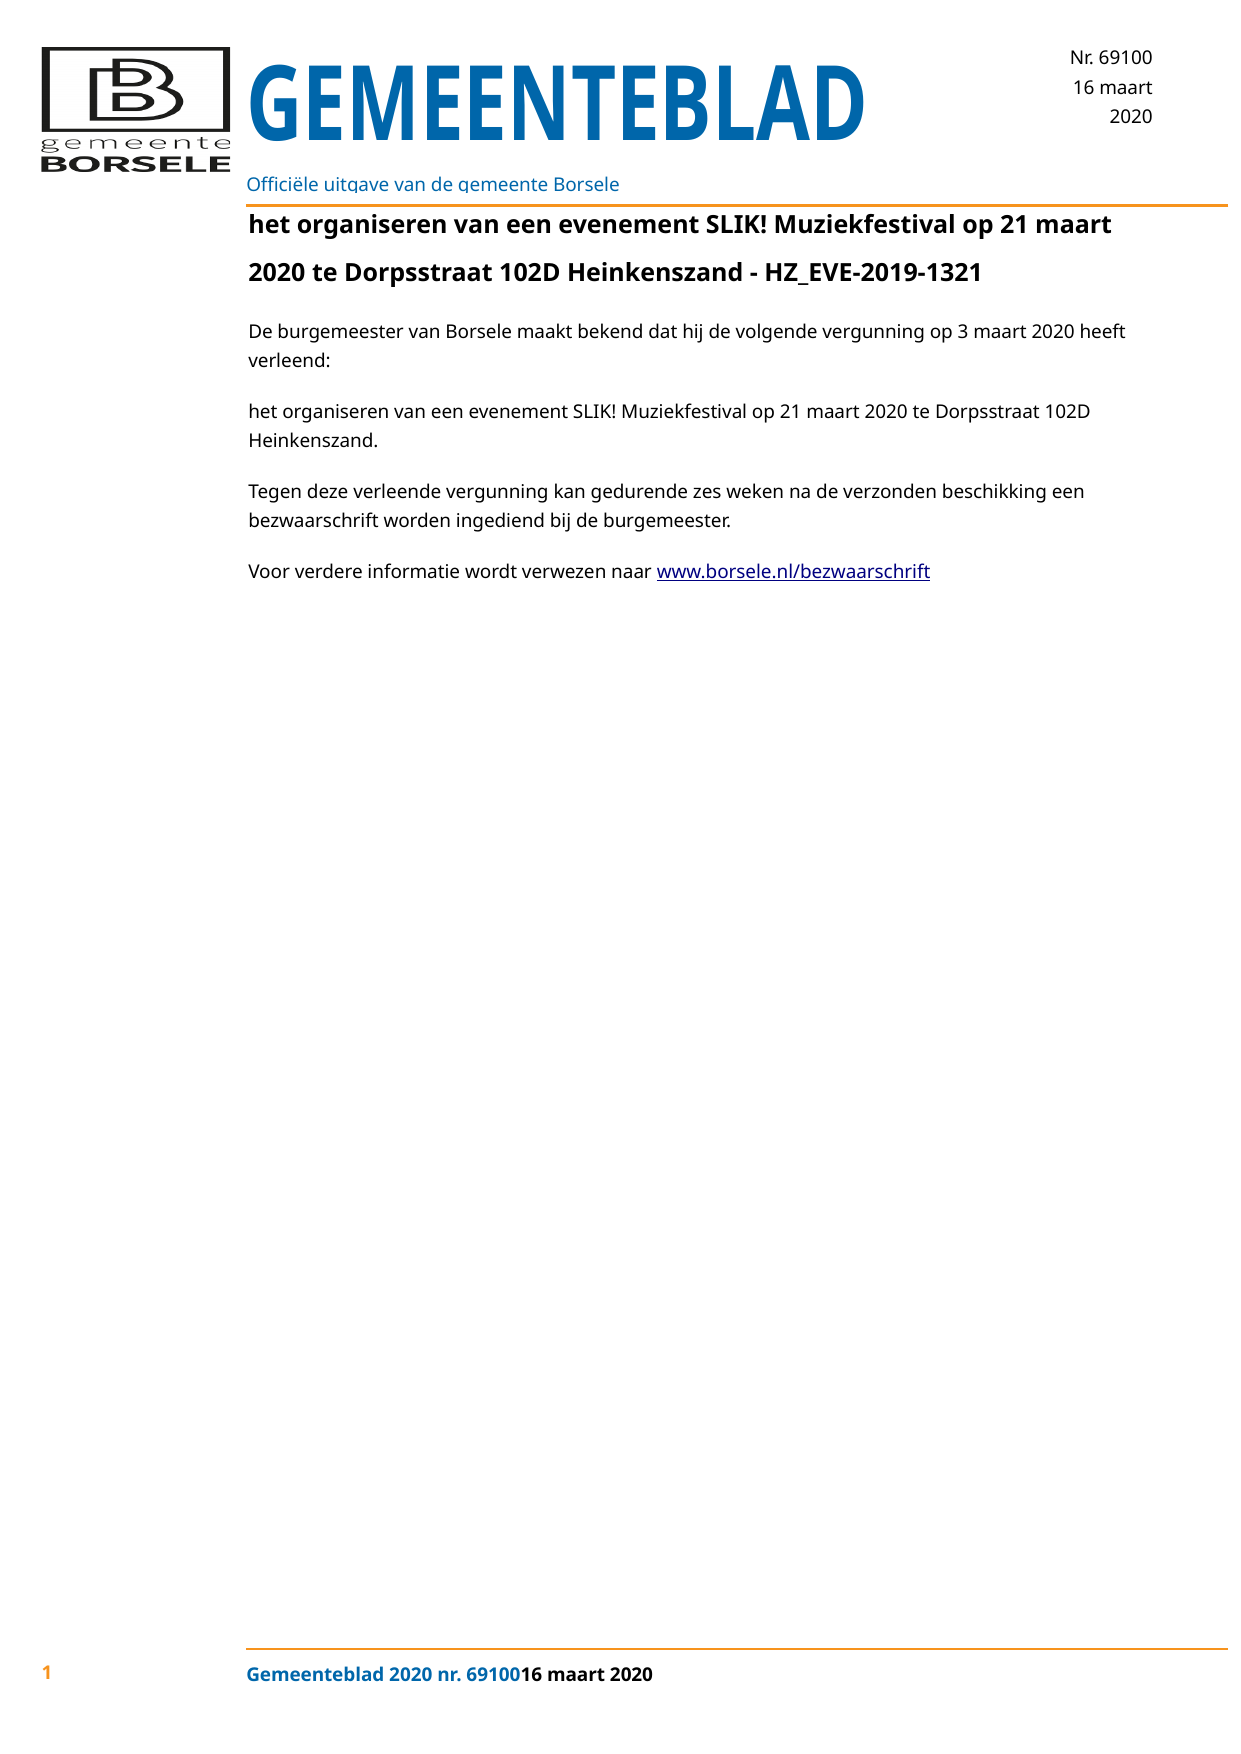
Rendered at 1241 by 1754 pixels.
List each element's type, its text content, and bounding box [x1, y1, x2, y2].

text Voor verdere informatie wordt verwezen naar www.borsele.nl/bezwaarschrift [248, 558, 1152, 584]
text Tegen deze verleende vergunning kan gedurende zes weken na de verzonden beschikking een bezwaarschrift worden ingediend bij de burgemeester. [248, 478, 1152, 533]
text het organiseren van een evenement SLIK! Muziekfestival op 21 maart 2020 te Dorpsstraat 102D Heinkenszand. [248, 398, 1152, 453]
text De burgemeester van Borsele maakt bekend dat hij de volgende vergunning op 3 maart 2020 heeft verleend: [248, 318, 1152, 373]
text het organiseren van een evenement SLIK! Muziekfestival op 21 maart 2020 te Dorpsstraat 102D Heinkenszand - HZ_EVE-2019-1321 [248, 207, 1152, 288]
picture [41, 47, 231, 172]
